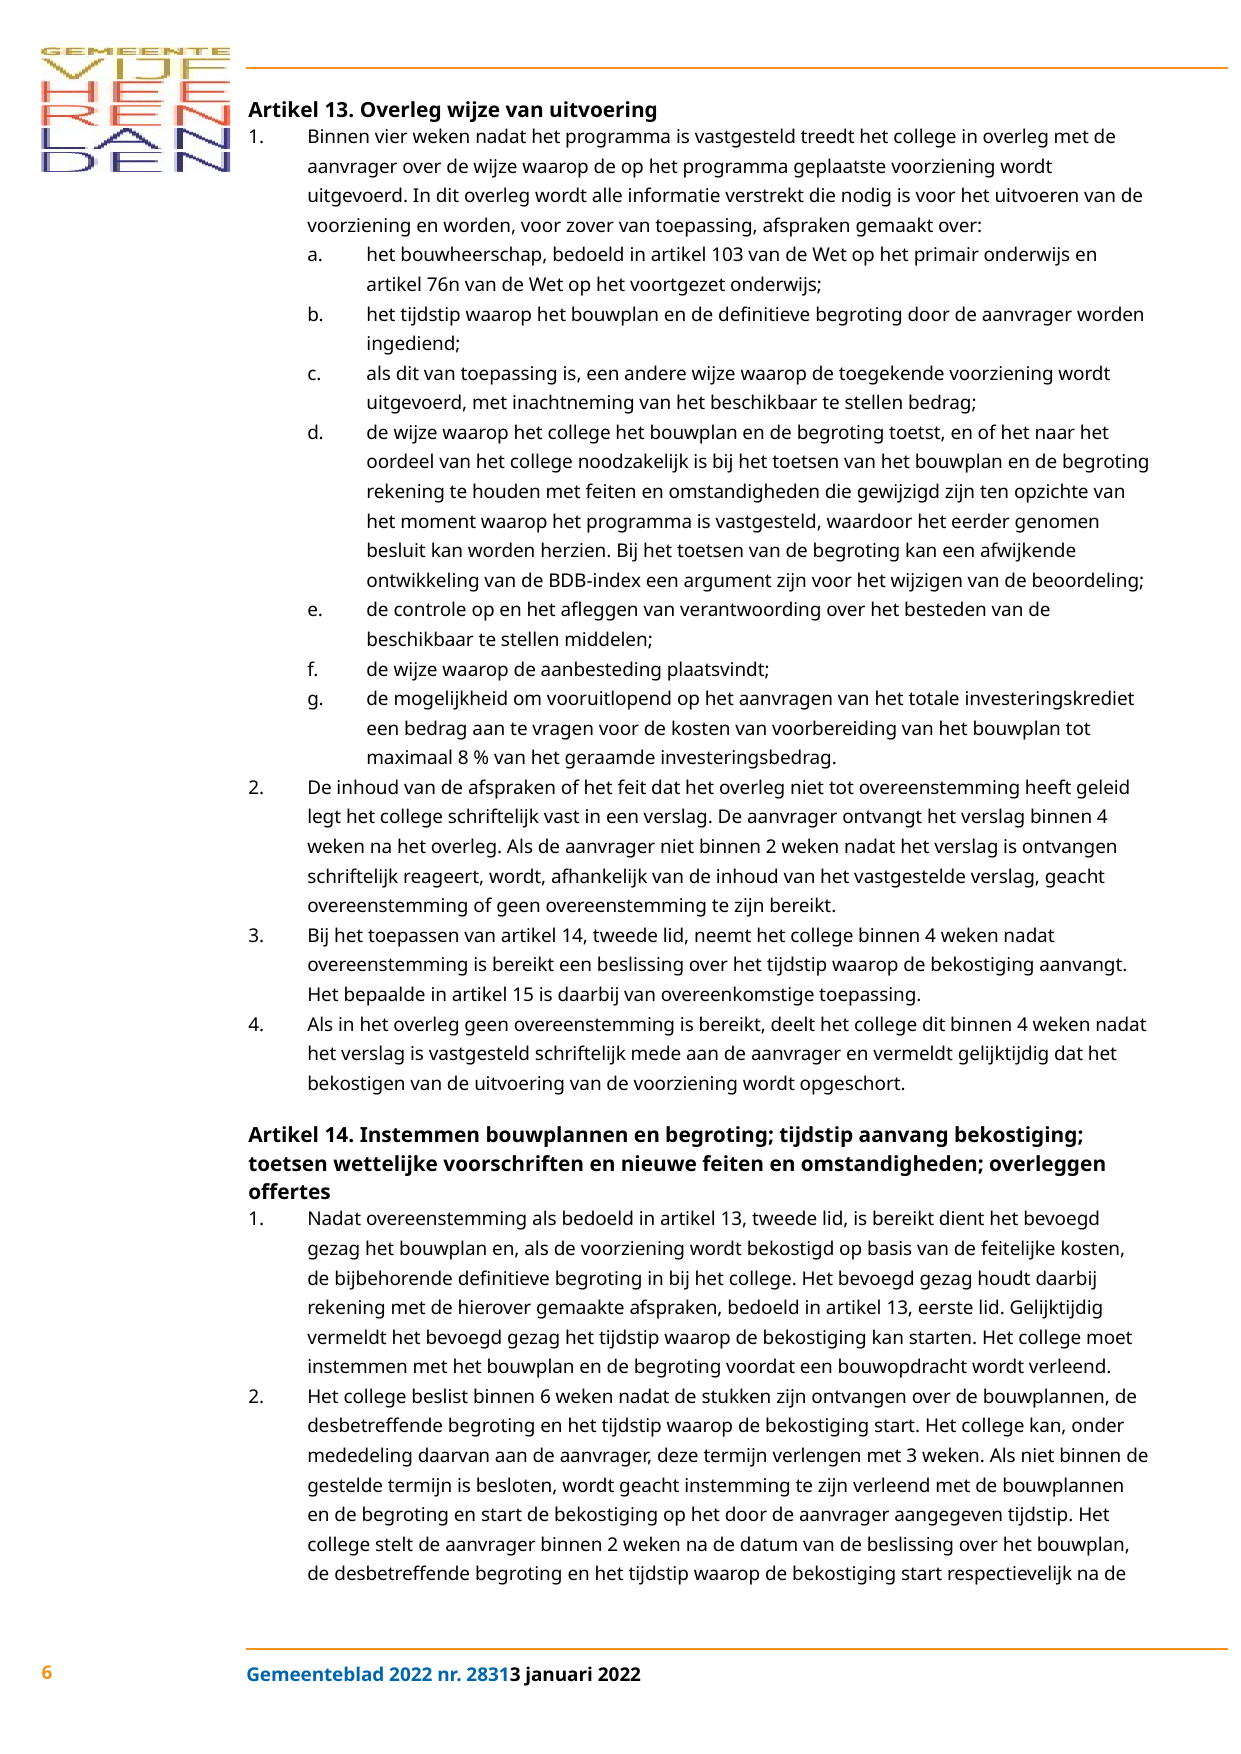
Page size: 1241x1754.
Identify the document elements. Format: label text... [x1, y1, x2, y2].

text Artikel 13. Overleg wijze van uitvoering [248, 95, 1152, 123]
list de mogelijkheid om vooruitlopend op het aanvragen van het totale investeringskrediet een bedrag aan te vragen voor de kosten van voorbereiding van het bouwplan tot maximaal 8 % van het geraamde investeringsbedrag. [307, 685, 1152, 770]
text Artikel 14. Instemmen bouwplannen en begroting; tijdstip aanvang bekostiging; toetsen wettelijke voorschriften en nieuwe feiten en omstandigheden; overleggen offertes [248, 1120, 1152, 1206]
list Nadat overeenstemming als bedoeld in artikel 13, tweede lid, is bereikt dient het bevoegd gezag het bouwplan en, als de voorziening wordt bekostigd op basis van de feitelijke kosten, de bijbehorende definitieve begroting in bij het college. Het bevoegd gezag houdt daarbij rekening met de hierover gemaakte afspraken, bedoeld in artikel 13, eerste lid. Gelijktijdig vermeldt het bevoegd gezag het tijdstip waarop de bekostiging kan starten. Het college moet instemmen met het bouwplan en de begroting voordat een bouwopdracht wordt verleend. [248, 1206, 1152, 1379]
list als dit van toepassing is, een andere wijze waarop de toegekende voorziening wordt uitgevoerd, met inachtneming van het beschikbaar te stellen bedrag; [307, 360, 1152, 415]
list Het college beslist binnen 6 weken nadat de stukken zijn ontvangen over de bouwplannen, de desbetreffende begroting en het tijdstip waarop de bekostiging start. Het college kan, onder mededeling daarvan aan de aanvrager, deze termijn verlengen met 3 weken. Als niet binnen de gestelde termijn is besloten, wordt geacht instemming te zijn verleend met de bouwplannen en de begroting en start de bekostiging op het door de aanvrager aangegeven tijdstip. Het college stelt de aanvrager binnen 2 weken na de datum van de beslissing over het bouwplan, de desbetreffende begroting en het tijdstip waarop de bekostiging start respectievelijk na de [248, 1383, 1152, 1586]
picture [41, 47, 231, 172]
list Binnen vier weken nadat het programma is vastgesteld treedt het college in overleg met de aanvrager over de wijze waarop de op het programma geplaatste voorziening wordt uitgevoerd. In dit overleg wordt alle informatie verstrekt die nodig is voor het uitvoeren van de voorziening en worden, voor zover van toepassing, afspraken gemaakt over: [248, 123, 1152, 238]
list de controle op en het afleggen van verantwoording over het besteden van de beschikbaar te stellen middelen; [307, 597, 1152, 652]
list het tijdstip waarop het bouwplan en de definitieve begroting door de aanvrager worden ingediend; [307, 301, 1152, 356]
list de wijze waarop het college het bouwplan en de begroting toetst, en of het naar het oordeel van het college noodzakelijk is bij het toetsen van het bouwplan en de begroting rekening te houden met feiten en omstandigheden die gewijzigd zijn ten opzichte van het moment waarop het programma is vastgesteld, waardoor het eerder genomen besluit kan worden herzien. Bij het toetsen van de begroting kan een afwijkende ontwikkeling van de BDB-index een argument zijn voor het wijzigen van de beoordeling; [307, 419, 1152, 593]
list Als in het overleg geen overeenstemming is bereikt, deelt het college dit binnen 4 weken nadat het verslag is vastgesteld schriftelijk mede aan de aanvrager en vermeldt gelijktijdig dat het bekostigen van de uitvoering van de voorziening wordt opgeschort. [248, 1011, 1152, 1096]
list het bouwheerschap, bedoeld in artikel 103 van de Wet op het primair onderwijs en artikel 76n van de Wet op het voortgezet onderwijs; [307, 242, 1152, 297]
list de wijze waarop de aanbesteding plaatsvindt; [307, 656, 1152, 681]
list Bij het toepassen van artikel 14, tweede lid, neemt het college binnen 4 weken nadat overeenstemming is bereikt een beslissing over het tijdstip waarop de bekostiging aanvangt. Het bepaalde in artikel 15 is daarbij van overeenkomstige toepassing. [248, 922, 1152, 1007]
list De inhoud van de afspraken of het feit dat het overleg niet tot overeenstemming heeft geleid legt het college schriftelijk vast in een verslag. De aanvrager ontvangt het verslag binnen 4 weken na het overleg. Als de aanvrager niet binnen 2 weken nadat het verslag is ontvangen schriftelijk reageert, wordt, afhankelijk van de inhoud van het vastgestelde verslag, geacht overeenstemming of geen overeenstemming te zijn bereikt. [248, 774, 1152, 918]
